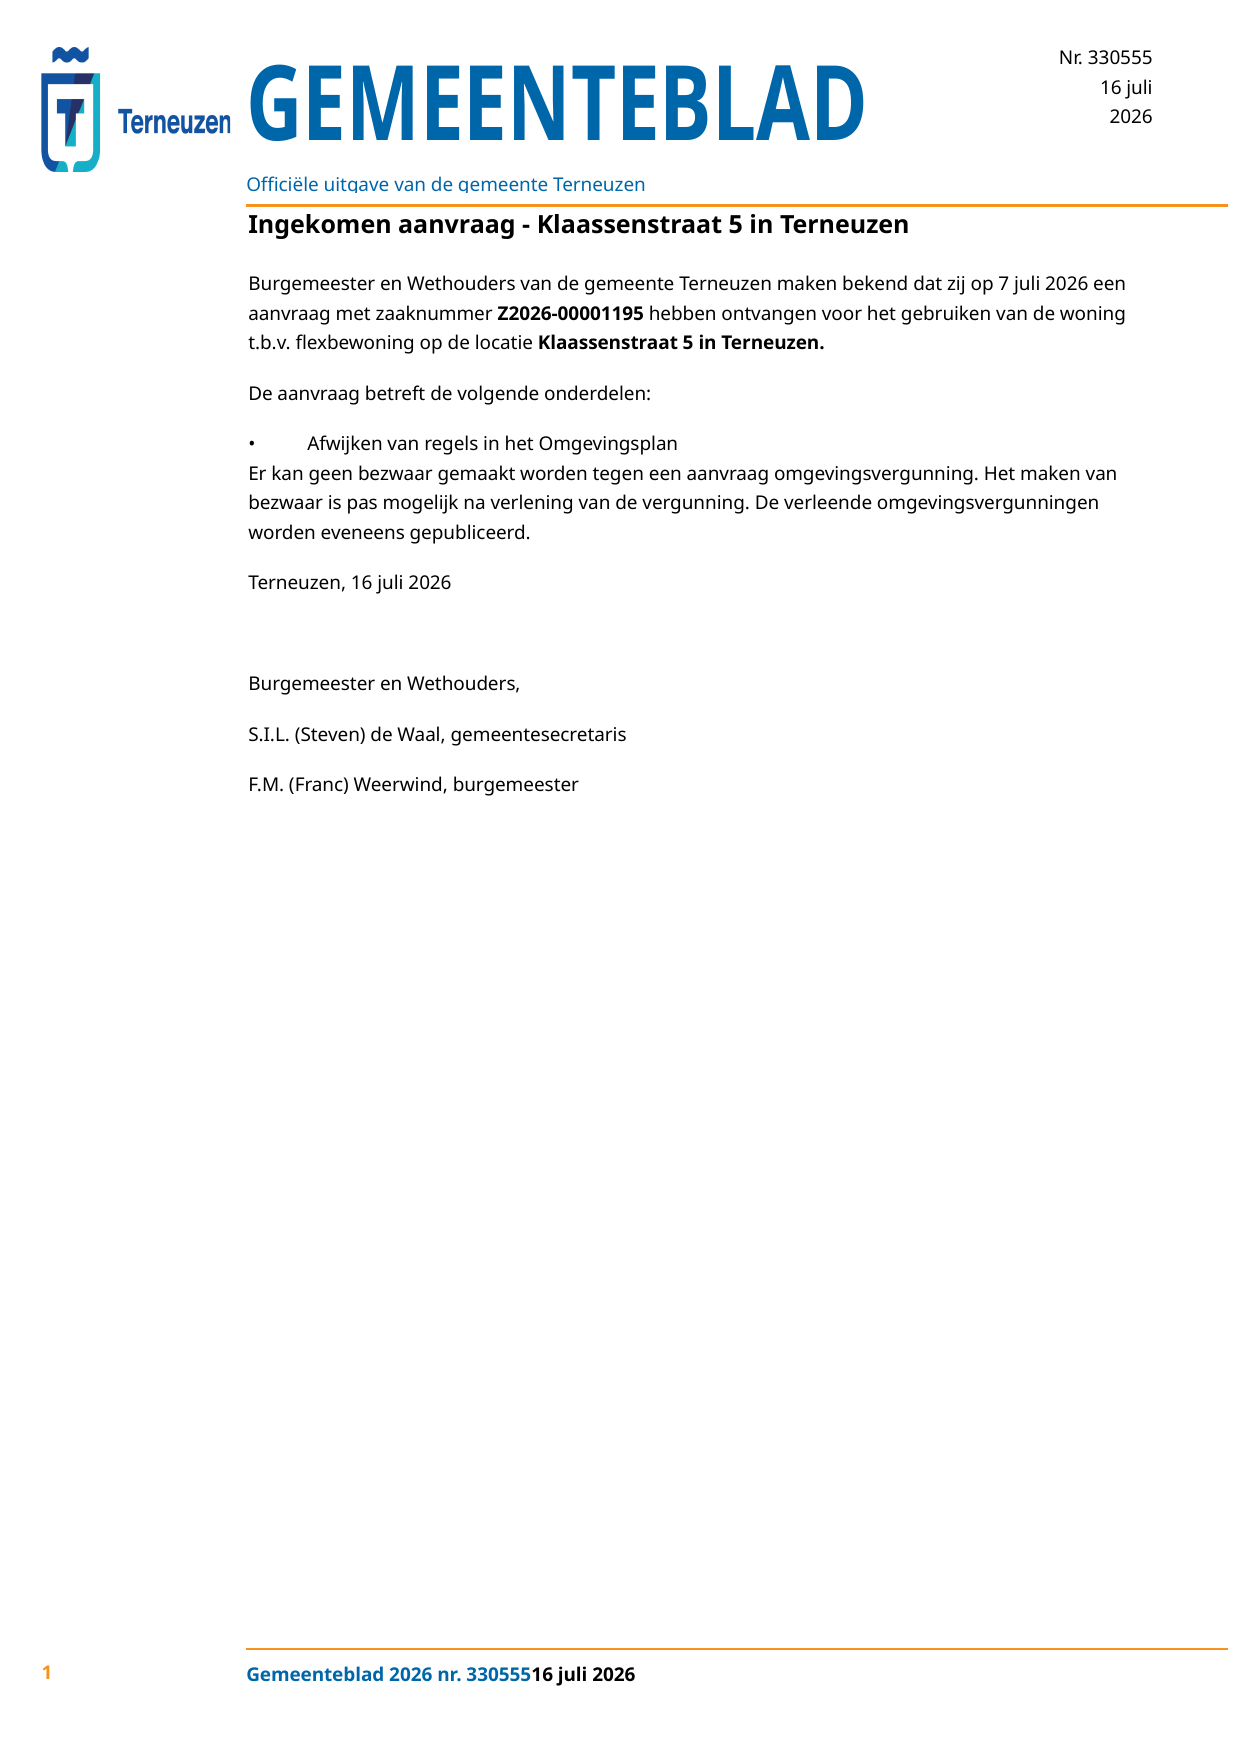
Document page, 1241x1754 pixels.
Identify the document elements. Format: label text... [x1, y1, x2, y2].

text Burgemeester en Wethouders van de gemeente Terneuzen maken bekend dat zij op 7 juli 2026 een aanvraag met zaaknummer Z2026-00001195 hebben ontvangen voor het gebruiken van de woning t.b.v. flexbewoning op de locatie Klaassenstraat 5 in Terneuzen. [248, 270, 1152, 355]
text Terneuzen, 16 juli 2026 [248, 569, 1152, 595]
text Ingekomen aanvraag - Klaassenstraat 5 in Terneuzen [248, 207, 1152, 241]
text S.I.L. (Steven) de Waal, gemeentesecretaris [248, 721, 1152, 746]
text Burgemeester en Wethouders, [248, 670, 1152, 696]
list Afwijken van regels in het Omgevingsplan [248, 430, 1152, 456]
text F.M. (Franc) Weerwind, burgemeester [248, 771, 1152, 797]
text Er kan geen bezwaar gemaakt worden tegen een aanvraag omgevingsvergunning. Het maken van bezwaar is pas mogelijk na verlening van de vergunning. De verleende omgevingsvergunningen worden eveneens gepubliceerd. [248, 460, 1152, 545]
picture [41, 47, 231, 172]
text De aanvraag betreft de volgende onderdelen: [248, 380, 1152, 406]
